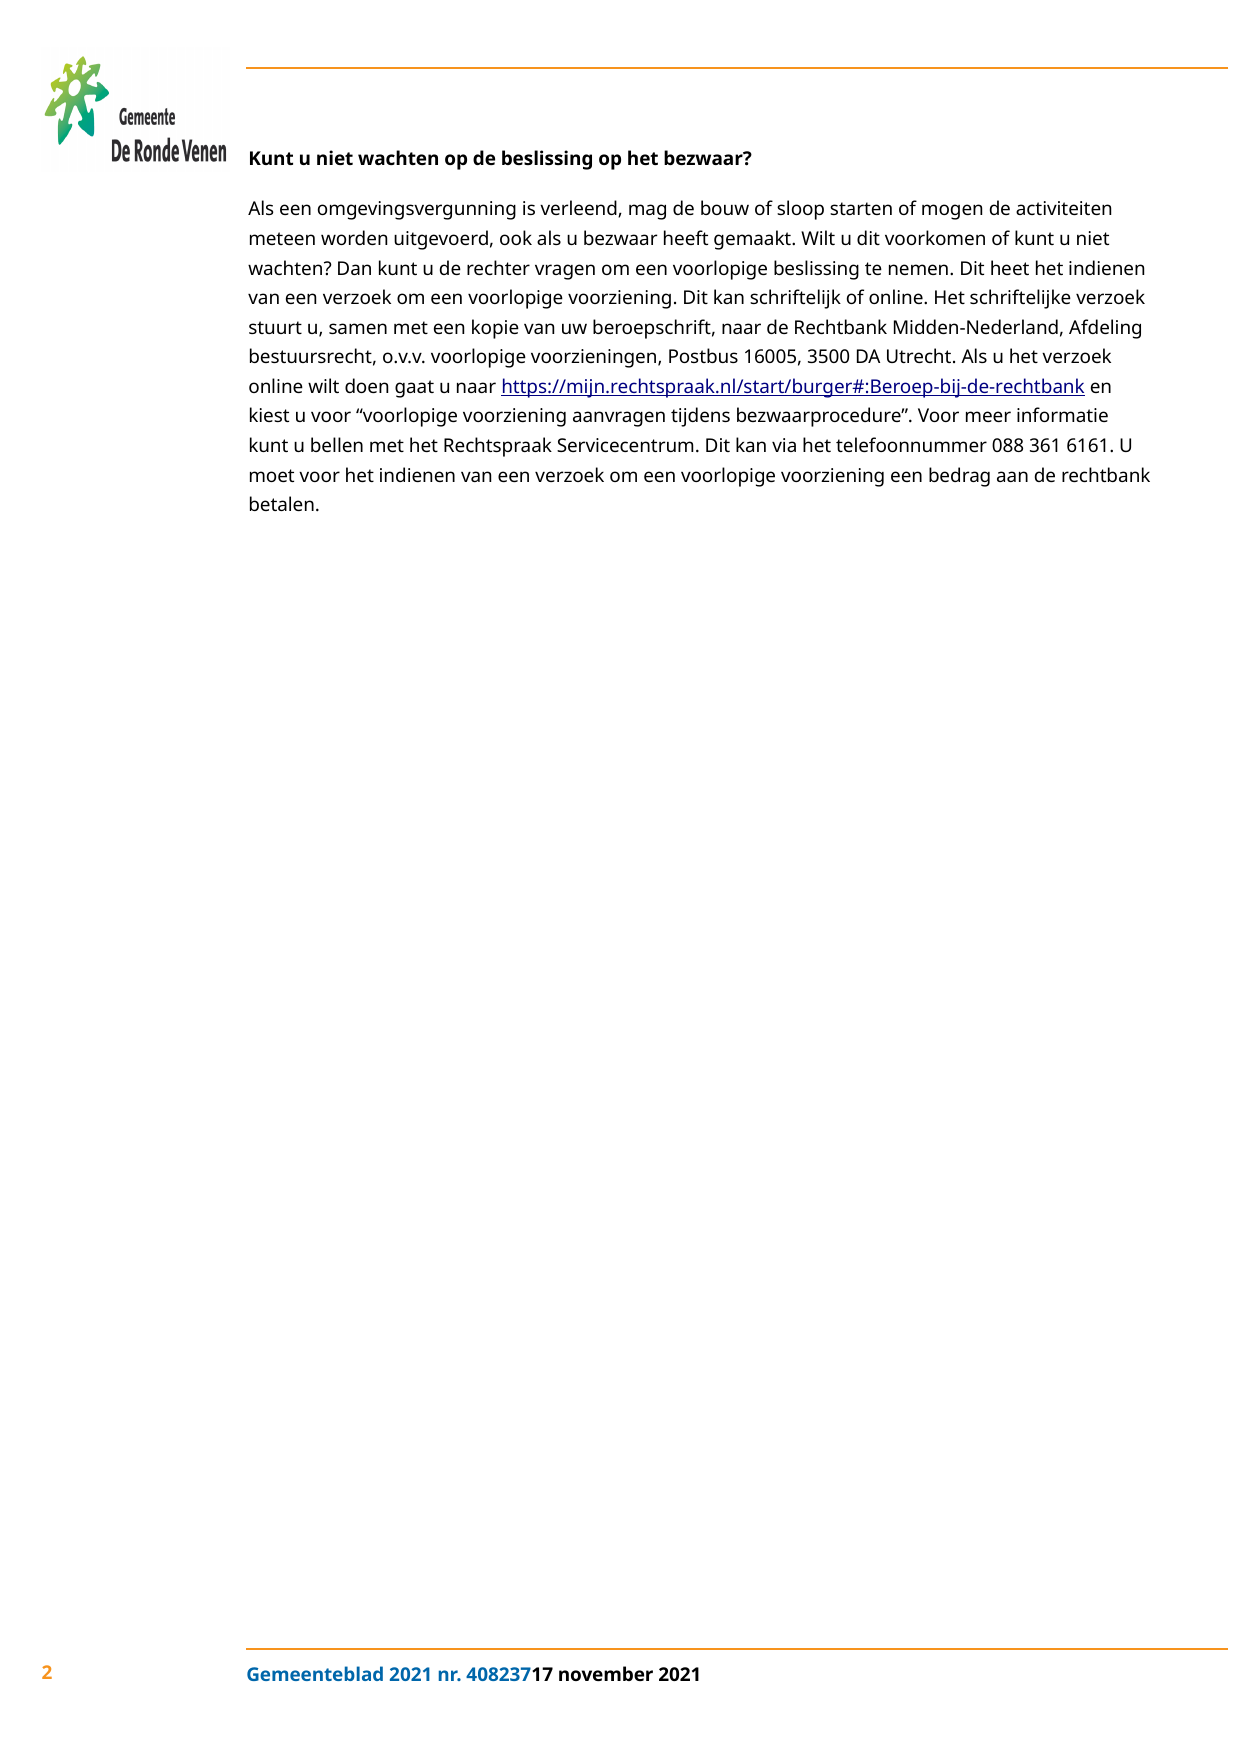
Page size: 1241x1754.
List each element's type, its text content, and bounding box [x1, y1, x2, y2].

text Kunt u niet wachten op de beslissing op het bezwaar? [248, 145, 1152, 171]
text Als een omgevingsvergunning is verleend, mag de bouw of sloop starten of mogen de activiteiten meteen worden uitgevoerd, ook als u bezwaar heeft gemaakt. Wilt u dit voorkomen of kunt u niet wachten? Dan kunt u de rechter vragen om een voorlopige beslissing te nemen. Dit heet het indienen van een verzoek om een voorlopige voorziening. Dit kan schriftelijk of online. Het schriftelijke verzoek stuurt u, samen met een kopie van uw beroepschrift, naar de Rechtbank Midden-Nederland, Afdeling bestuursrecht, o.v.v. voorlopige voorzieningen, Postbus 16005, 3500 DA Utrecht. Als u het verzoek online wilt doen gaat u naar https://mijn.rechtspraak.nl/start/burger#:Beroep-bij-de-rechtbank en kiest u voor “voorlopige voorziening aanvragen tijdens bezwaarprocedure”. Voor meer informatie kunt u bellen met het Rechtspraak Servicecentrum. Dit kan via het telefoonnummer 088 361 6161. U moet voor het indienen van een verzoek om een voorlopige voorziening een bedrag aan de rechtbank betalen. [248, 196, 1152, 517]
picture [41, 47, 231, 172]
